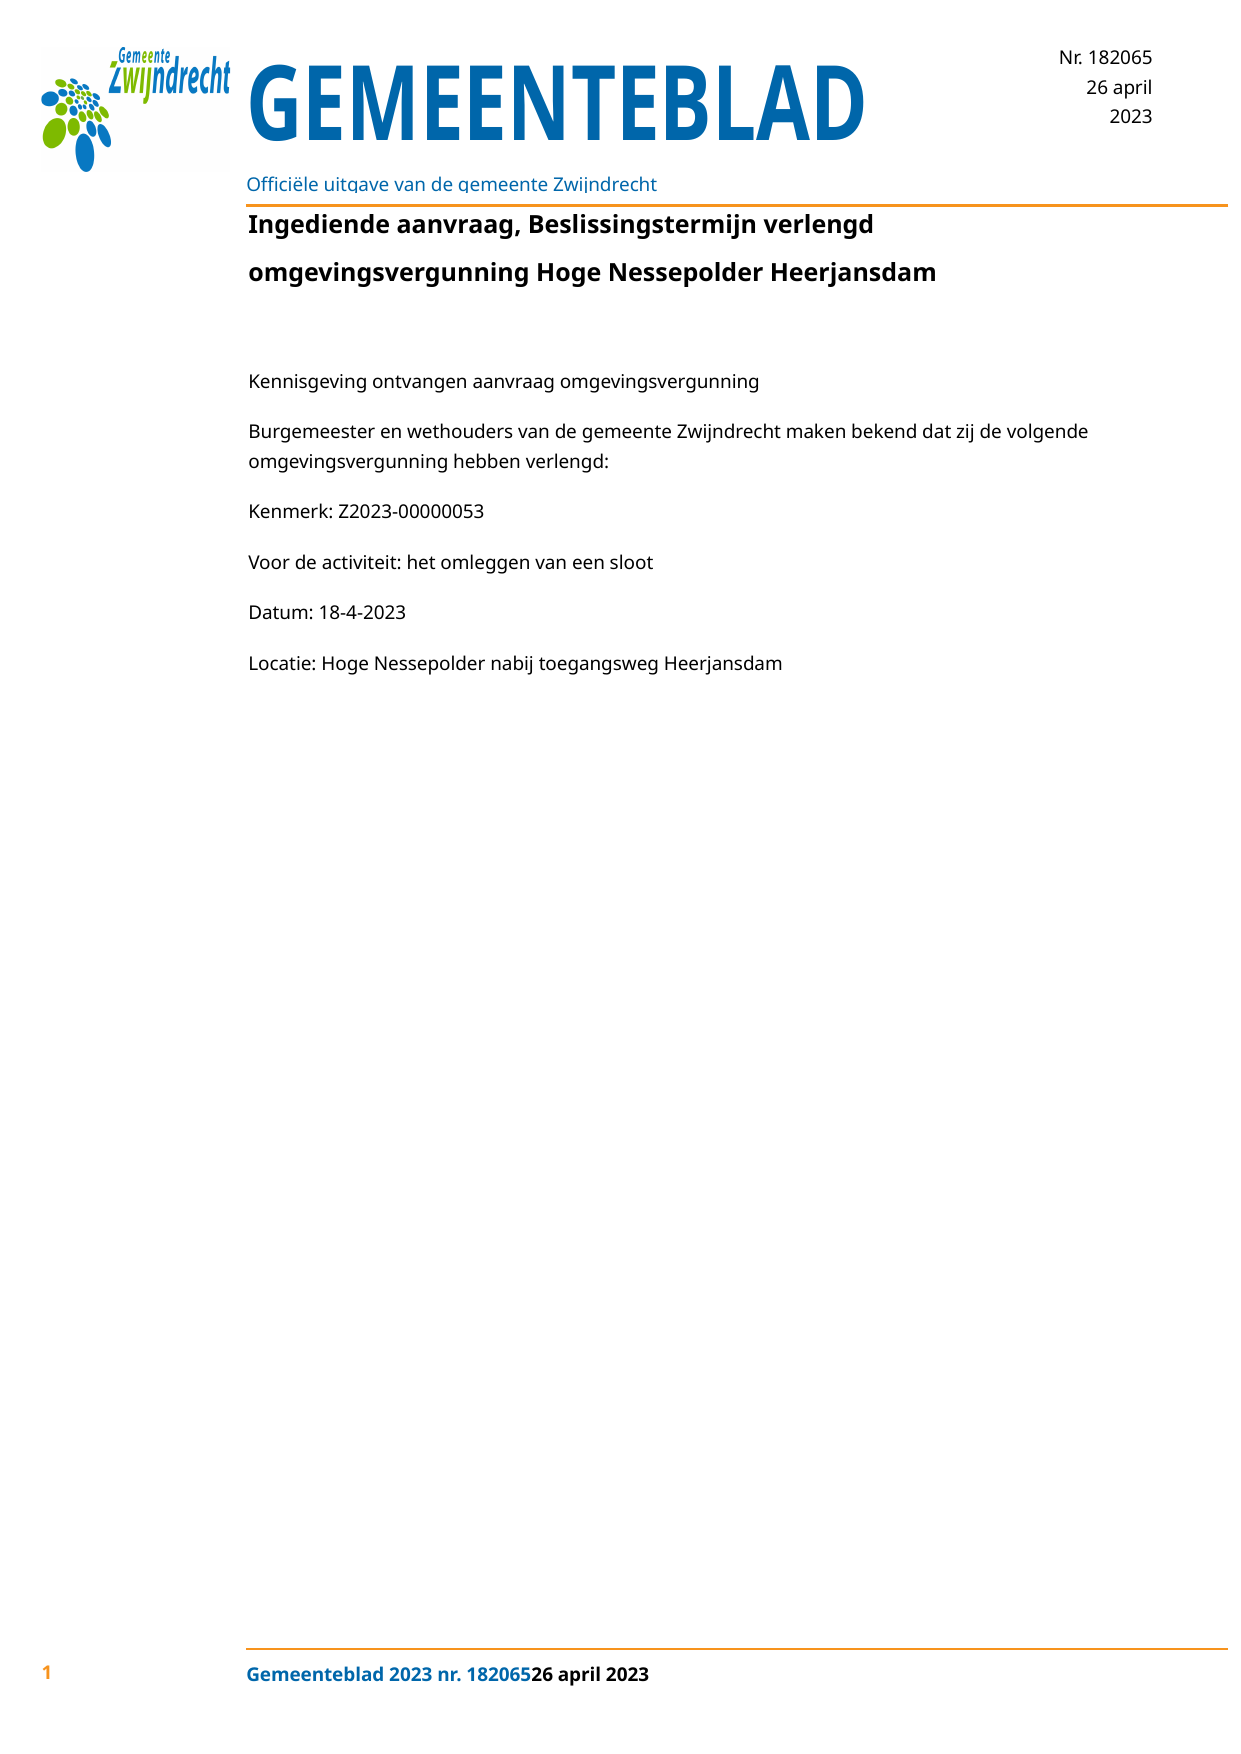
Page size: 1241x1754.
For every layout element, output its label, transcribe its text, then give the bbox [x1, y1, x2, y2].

text Kennisgeving ontvangen aanvraag omgevingsvergunning [248, 368, 1152, 394]
text Locatie: Hoge Nessepolder nabij toegangsweg Heerjansdam [248, 650, 1152, 676]
picture [41, 47, 231, 172]
text Kenmerk: Z2023-00000053 [248, 499, 1152, 524]
text Ingediende aanvraag, Beslissingstermijn verlengd omgevingsvergunning Hoge Nessepolder Heerjansdam [248, 207, 1152, 288]
text Burgemeester en wethouders van de gemeente Zwijndrecht maken bekend dat zij de volgende omgevingsvergunning hebben verlengd: [248, 419, 1152, 474]
text Voor de activiteit: het omleggen van een sloot [248, 549, 1152, 575]
text Datum: 18-4-2023 [248, 599, 1152, 625]
